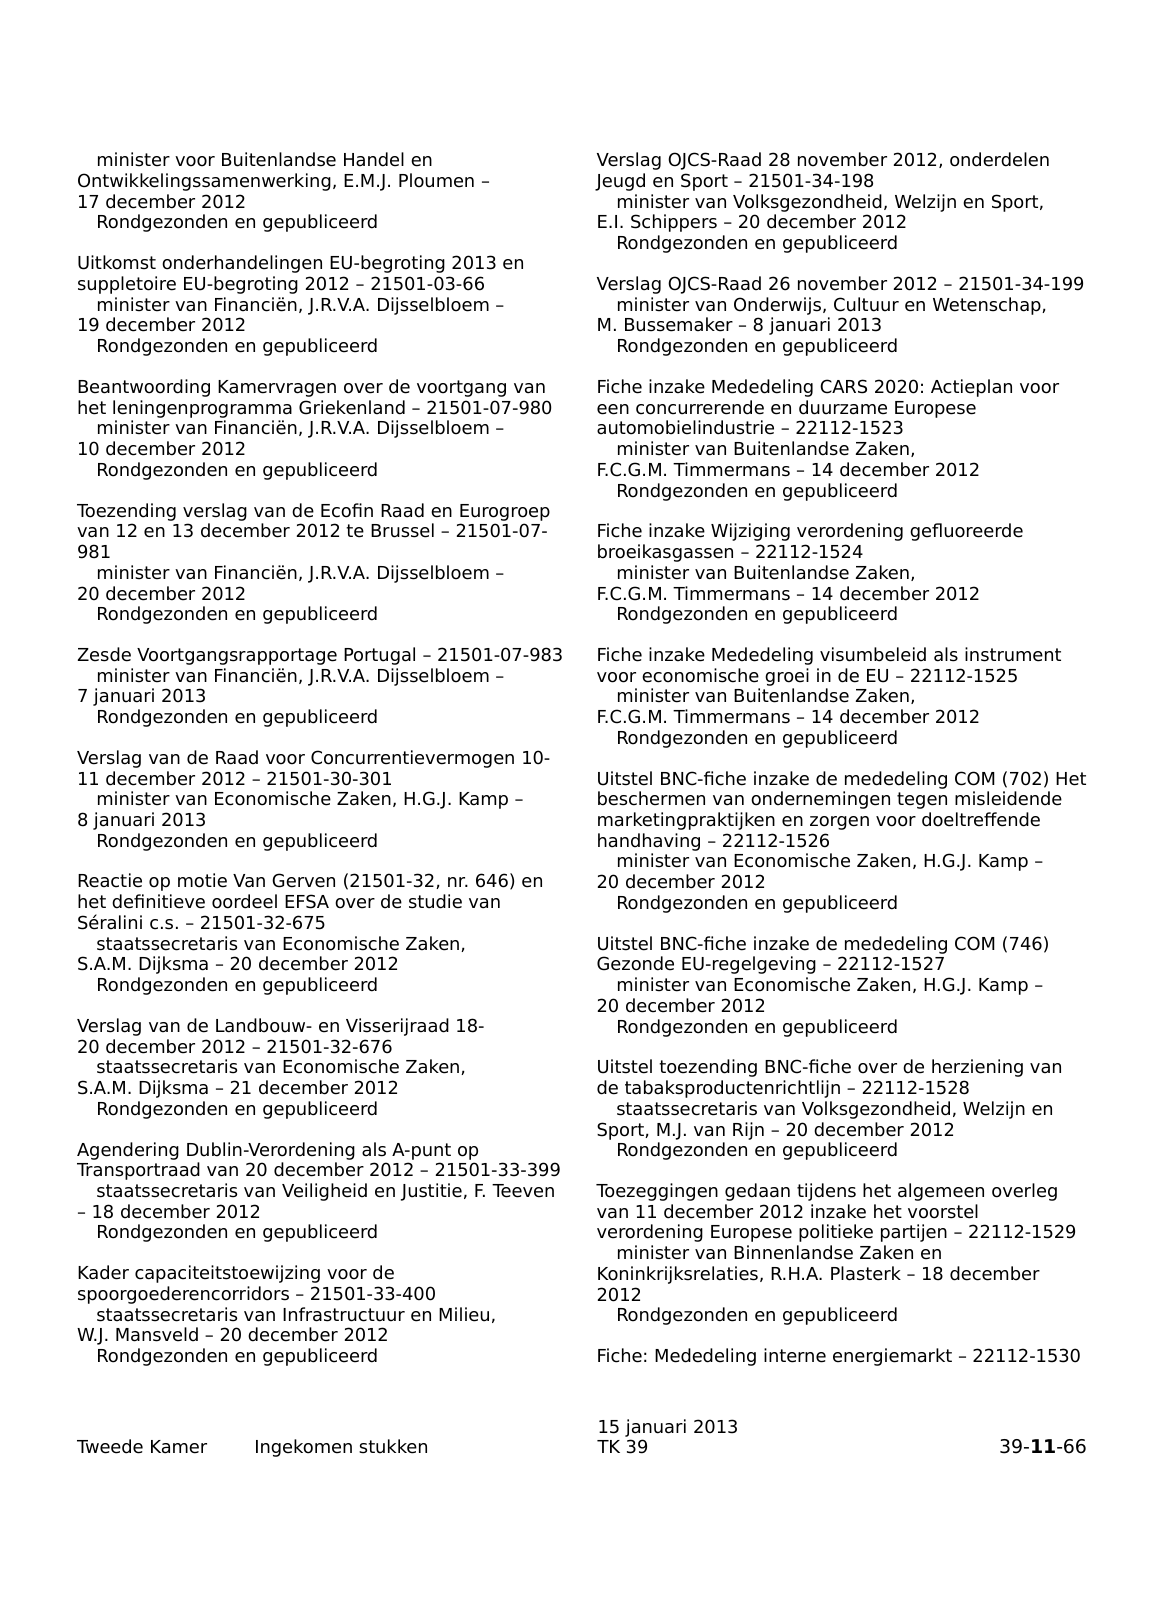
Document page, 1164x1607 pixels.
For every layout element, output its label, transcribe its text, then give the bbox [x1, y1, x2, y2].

text Verslag van de Raad voor Concurrentievermogen 10-11 december 2012 – 21501-30-301 [77, 748, 567, 789]
text Fiche inzake Wijziging verordening gefluoreerde broeikasgassen – 22112-1524 [596, 521, 1087, 563]
text Rondgezonden en gepubliceerd [77, 1222, 567, 1243]
text Rondgezonden en gepubliceerd [77, 1099, 567, 1119]
text Uitstel BNC-fiche inzake de mededeling COM (702) Het beschermen van ondernemingen tegen misleidende marketingpraktijken en zorgen voor doeltreffende handhaving – 22112-1526 [596, 768, 1087, 851]
text minister van Financiën, J.R.V.A. Dijsselbloem – 20 december 2012 [77, 563, 567, 604]
text Kader capaciteitstoewijzing voor de spoorgoederencorridors – 21501-33-400 [77, 1263, 567, 1304]
text minister van Binnenlandse Zaken en Koninkrijksrelaties, R.H.A. Plasterk – 18 december 2012 [596, 1243, 1087, 1305]
text minister voor Buitenlandse Handel en Ontwikkelingssamenwerking, E.M.J. Ploumen – 17 december 2012 [77, 150, 567, 212]
text Verslag OJCS-Raad 26 november 2012 – 21501-34-199 [596, 274, 1087, 294]
text Rondgezonden en gepubliceerd [596, 1305, 1087, 1326]
text Rondgezonden en gepubliceerd [77, 707, 567, 728]
text Verslag van de Landbouw- en Visserijraad 18-20 december 2012 – 21501-32-676 [77, 1016, 567, 1057]
text Uitstel toezending BNC-fiche over de herziening van de tabaksproductenrichtlijn – 22112-1528 [596, 1057, 1087, 1099]
text staatssecretaris van Volksgezondheid, Welzijn en Sport, M.J. van Rijn – 20 december 2012 [596, 1099, 1087, 1140]
text Verslag OJCS-Raad 28 november 2012, onderdelen Jeugd en Sport – 21501-34-198 [596, 150, 1087, 192]
text minister van Buitenlandse Zaken, F.C.G.M. Timmermans – 14 december 2012 [596, 563, 1087, 604]
text Toezeggingen gedaan tijdens het algemeen overleg van 11 december 2012 inzake het voorstel verordening Europese politieke partijen – 22112-1529 [596, 1181, 1087, 1243]
text staatssecretaris van Veiligheid en Justitie, F. Teeven – 18 december 2012 [77, 1181, 567, 1222]
text minister van Onderwijs, Cultuur en Wetenschap, M. Bussemaker – 8 januari 2013 [596, 294, 1087, 336]
text Rondgezonden en gepubliceerd [77, 1346, 567, 1367]
text minister van Financiën, J.R.V.A. Dijsselbloem – 10 december 2012 [77, 418, 567, 460]
text Rondgezonden en gepubliceerd [596, 336, 1087, 357]
text staatssecretaris van Economische Zaken, S.A.M. Dijksma – 21 december 2012 [77, 1057, 567, 1099]
text Rondgezonden en gepubliceerd [77, 831, 567, 851]
text Beantwoording Kamervragen over de voortgang van het leningenprogramma Griekenland – 21501-07-980 [77, 377, 567, 418]
text Uitstel BNC-fiche inzake de mededeling COM (746) Gezonde EU-regelgeving – 22112-1527 [596, 933, 1087, 975]
text minister van Financiën, J.R.V.A. Dijsselbloem – 19 december 2012 [77, 294, 567, 336]
text Fiche inzake Mededeling CARS 2020: Actieplan voor een concurrerende en duurzame Europese automobielindustrie – 22112-1523 [596, 377, 1087, 439]
text minister van Economische Zaken, H.G.J. Kamp – 20 december 2012 [596, 851, 1087, 893]
text Rondgezonden en gepubliceerd [596, 1140, 1087, 1161]
text Agendering Dublin-Verordening als A-punt op Transportraad van 20 december 2012 – 21501-33-399 [77, 1139, 567, 1181]
text Rondgezonden en gepubliceerd [596, 728, 1087, 748]
text minister van Volksgezondheid, Welzijn en Sport, E.I. Schippers – 20 december 2012 [596, 192, 1087, 233]
text Fiche: Mededeling interne energiemarkt – 22112-1530 [596, 1346, 1087, 1367]
text Rondgezonden en gepubliceerd [77, 212, 567, 233]
text Rondgezonden en gepubliceerd [596, 480, 1087, 501]
text Rondgezonden en gepubliceerd [596, 893, 1087, 913]
text Toezending verslag van de Ecofin Raad en Eurogroep van 12 en 13 december 2012 te Brussel – 21501-07-981 [77, 500, 567, 563]
text Rondgezonden en gepubliceerd [596, 604, 1087, 625]
text Fiche inzake Mededeling visumbeleid als instrument voor economische groei in de EU – 22112-1525 [596, 645, 1087, 686]
text Rondgezonden en gepubliceerd [77, 975, 567, 996]
text minister van Economische Zaken, H.G.J. Kamp – 20 december 2012 [596, 975, 1087, 1016]
text Uitkomst onderhandelingen EU-begroting 2013 en suppletoire EU-begroting 2012 – 21501-03-66 [77, 253, 567, 294]
text minister van Buitenlandse Zaken, F.C.G.M. Timmermans – 14 december 2012 [596, 686, 1087, 728]
text minister van Economische Zaken, H.G.J. Kamp – 8 januari 2013 [77, 789, 567, 831]
text Rondgezonden en gepubliceerd [77, 604, 567, 625]
text Reactie op motie Van Gerven (21501-32, nr. 646) en het definitieve oordeel EFSA over de studie van Séralini c.s. – 21501-32-675 [77, 871, 567, 933]
text staatssecretaris van Infrastructuur en Milieu, W.J. Mansveld – 20 december 2012 [77, 1304, 567, 1346]
text Rondgezonden en gepubliceerd [596, 1016, 1087, 1037]
text minister van Buitenlandse Zaken, F.C.G.M. Timmermans – 14 december 2012 [596, 439, 1087, 480]
text staatssecretaris van Economische Zaken, S.A.M. Dijksma – 20 december 2012 [77, 933, 567, 975]
text Rondgezonden en gepubliceerd [77, 336, 567, 357]
text Rondgezonden en gepubliceerd [77, 460, 567, 480]
text minister van Financiën, J.R.V.A. Dijsselbloem – 7 januari 2013 [77, 666, 567, 707]
text Zesde Voortgangsrapportage Portugal – 21501-07-983 [77, 645, 567, 666]
text Rondgezonden en gepubliceerd [596, 233, 1087, 254]
